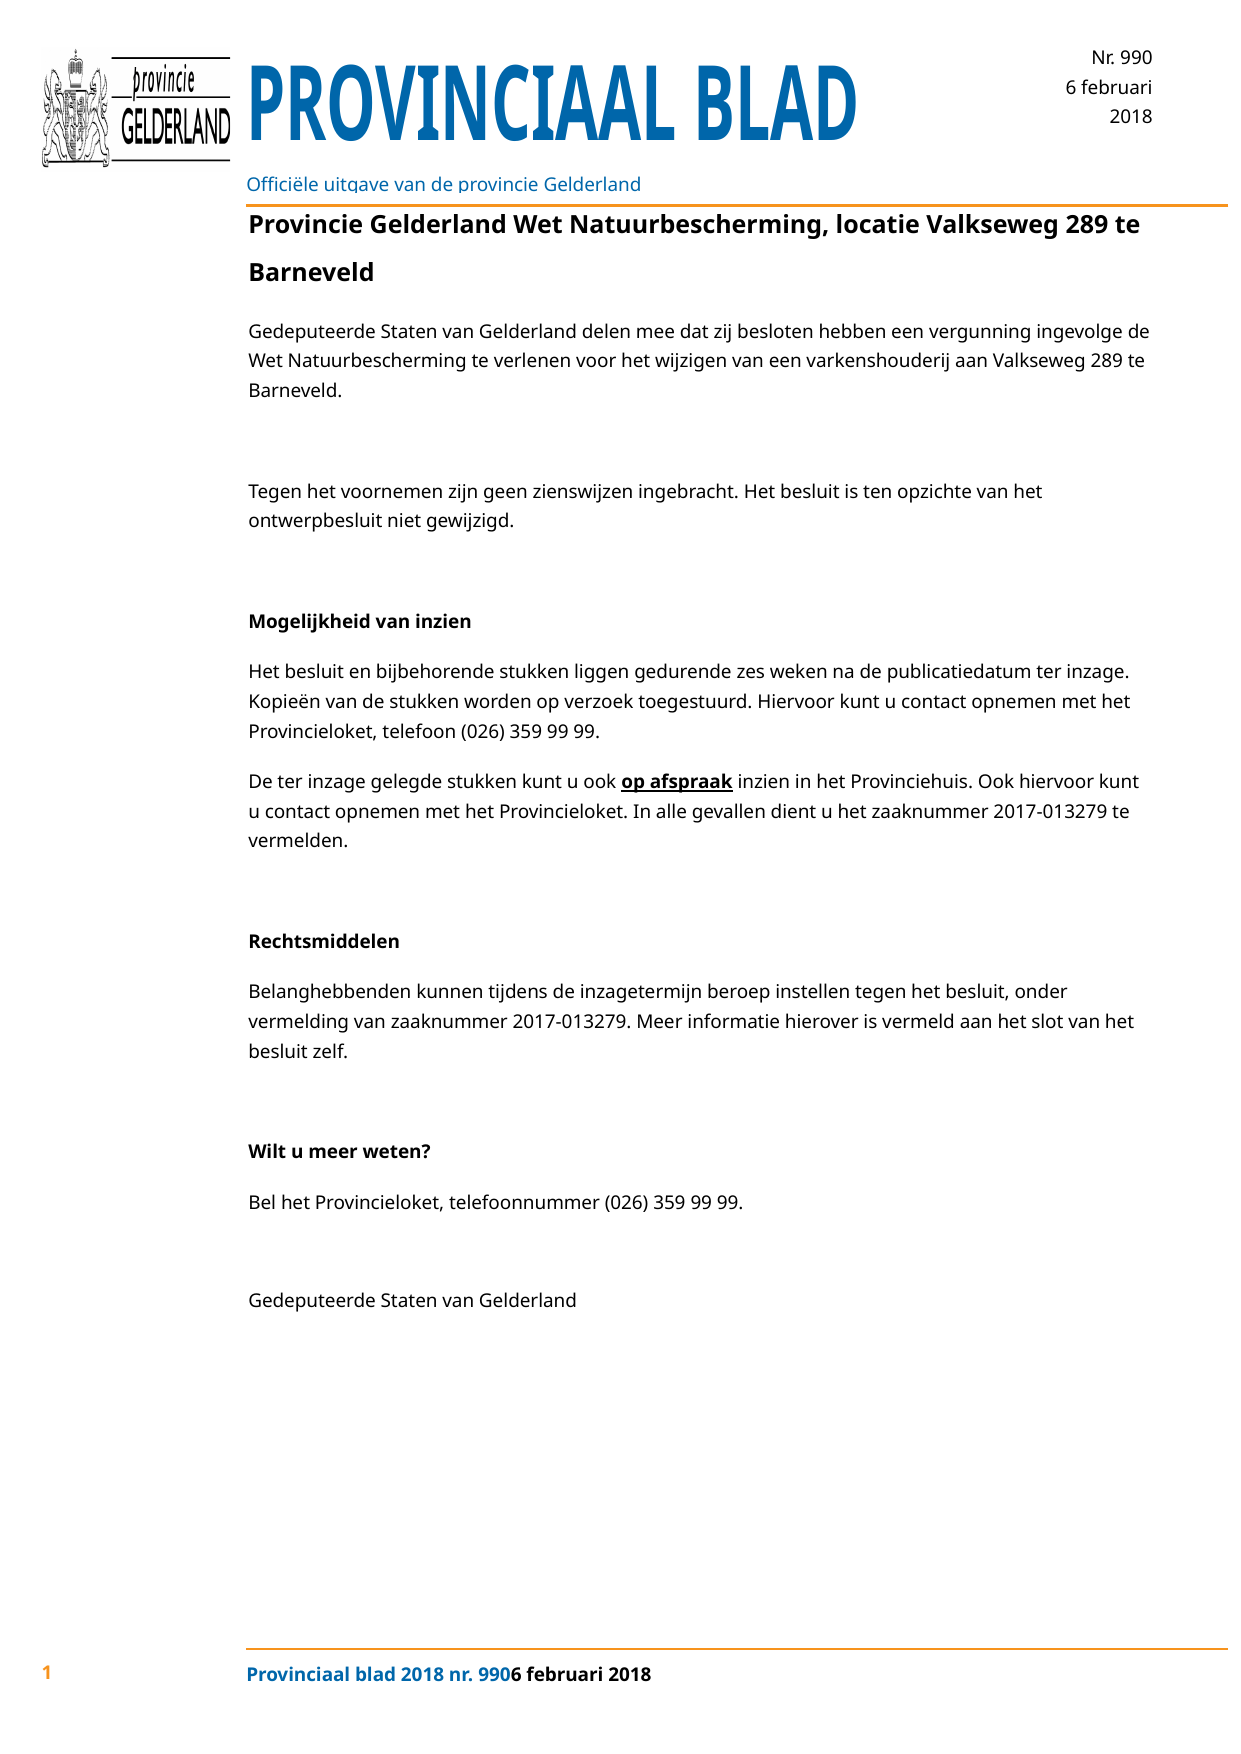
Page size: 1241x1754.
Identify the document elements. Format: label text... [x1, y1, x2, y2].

text De ter inzage gelegde stukken kunt u ook op afspraak inzien in het Provinciehuis. Ook hiervoor kunt u contact opnemen met het Provincieloket. In alle gevallen dient u het zaaknummer 2017-013279 te vermelden. [248, 768, 1152, 853]
text Tegen het voornemen zijn geen zienswijzen ingebracht. Het besluit is ten opzichte van het ontwerpbesluit niet gewijzigd. [248, 478, 1152, 533]
text Belanghebbenden kunnen tijdens de inzagetermijn beroep instellen tegen het besluit, onder vermelding van zaaknummer 2017-013279. Meer informatie hierover is vermeld aan het slot van het besluit zelf. [248, 979, 1152, 1064]
text Gedeputeerde Staten van Gelderland delen mee dat zij besloten hebben een vergunning ingevolge de Wet Natuurbescherming te verlenen voor het wijzigen van een varkenshouderij aan Valkseweg 289 te Barneveld. [248, 318, 1152, 403]
text Mogelijkheid van inzien [248, 608, 1152, 634]
text Rechtsmiddelen [248, 928, 1152, 954]
picture [41, 47, 231, 172]
text Provincie Gelderland Wet Natuurbescherming, locatie Valkseweg 289 te Barneveld [248, 207, 1152, 288]
text Bel het Provincieloket, telefoonnummer (026) 359 99 99. [248, 1189, 1152, 1215]
text Gedeputeerde Staten van Gelderland [248, 1287, 1152, 1313]
text Het besluit en bijbehorende stukken liggen gedurende zes weken na de publicatiedatum ter inzage. Kopieën van de stukken worden op verzoek toegestuurd. Hiervoor kunt u contact opnemen met het Provincieloket, telefoon (026) 359 99 99. [248, 659, 1152, 744]
text Wilt u meer weten? [248, 1139, 1152, 1164]
